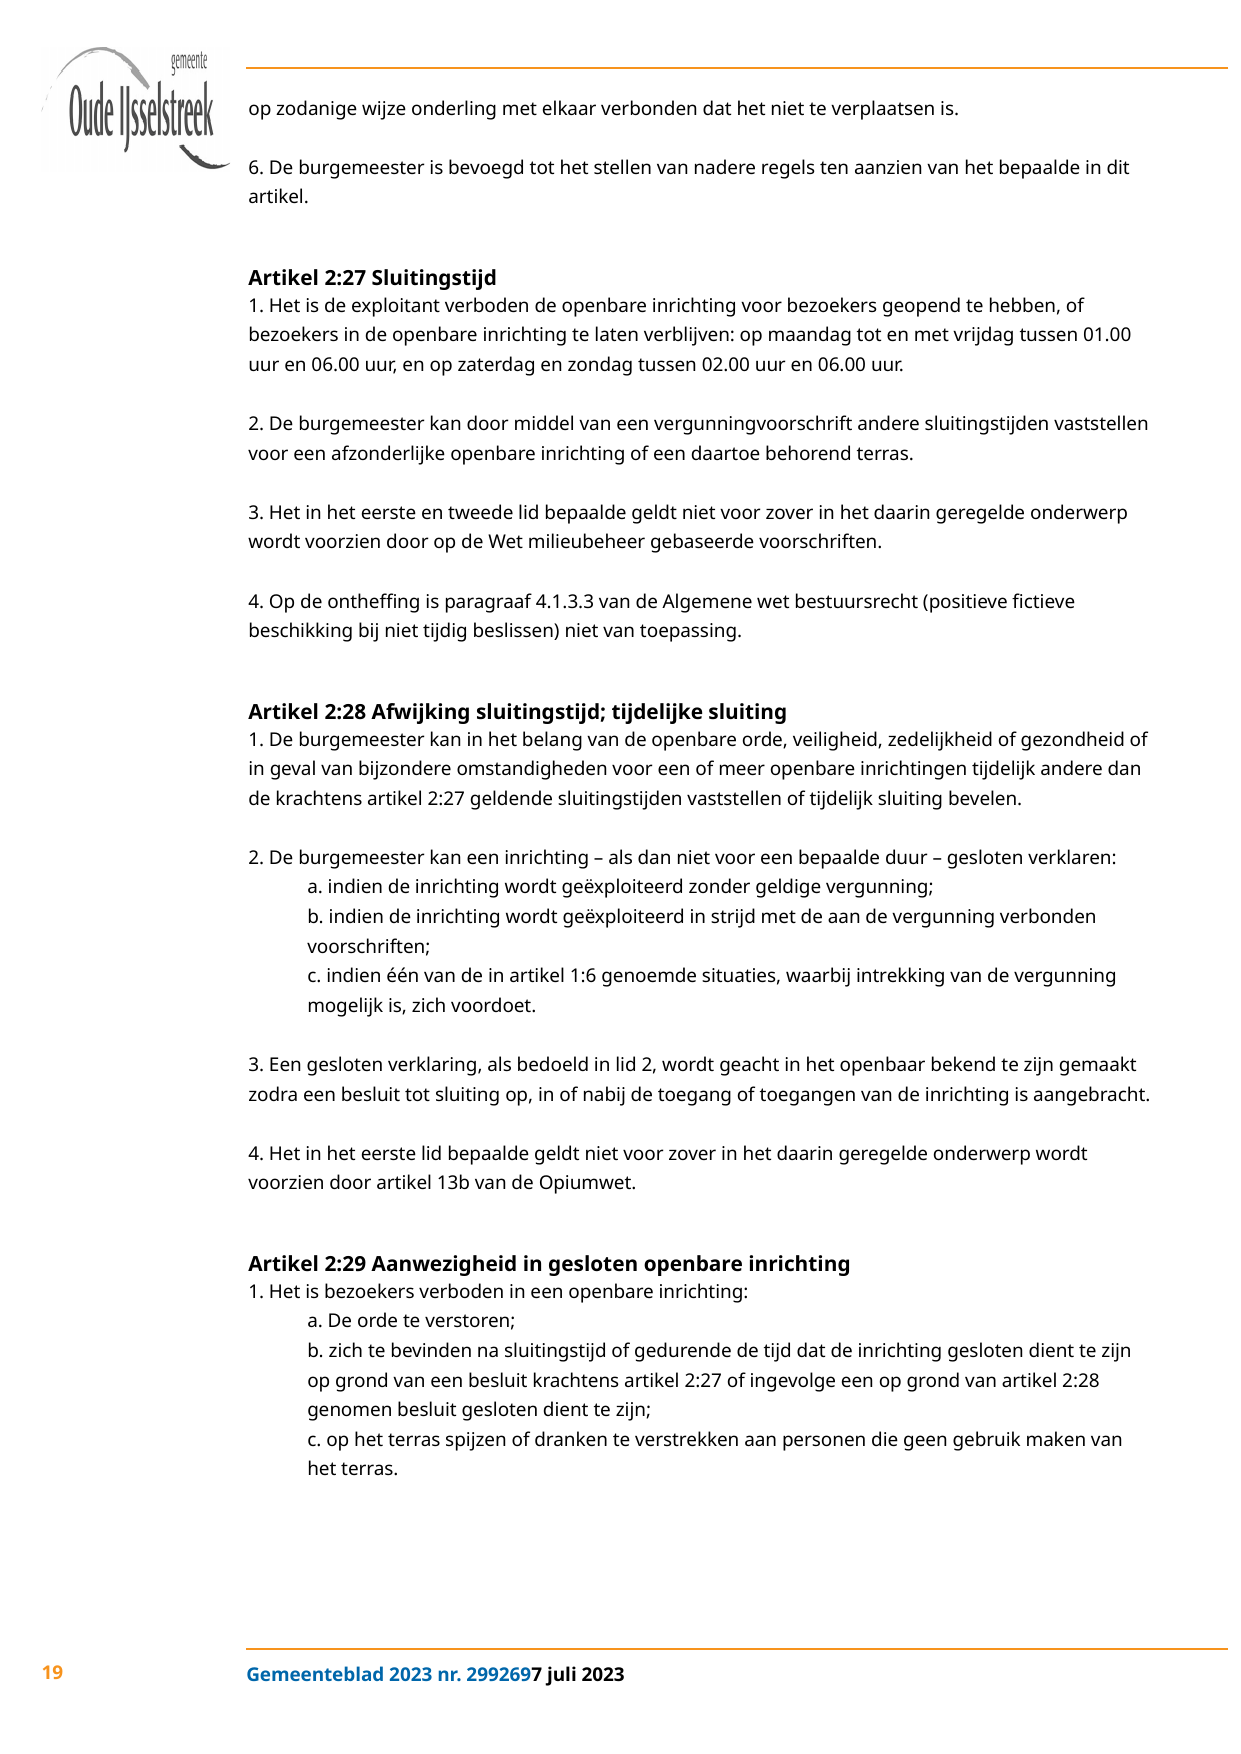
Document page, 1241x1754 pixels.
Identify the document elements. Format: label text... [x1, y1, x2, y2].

text 4. Op de ontheffing is paragraaf 4.1.3.3 van de Algemene wet bestuursrecht (positieve fictieve beschikking bij niet tijdig beslissen) niet van toepassing. [248, 588, 1152, 643]
list a. De orde te verstoren; [248, 1308, 1152, 1333]
text op zodanige wijze onderling met elkaar verbonden dat het niet te verplaatsen is. [248, 95, 1152, 121]
text 3. Een gesloten verklaring, als bedoeld in lid 2, wordt geacht in het openbaar bekend te zijn gemaakt zodra een besluit tot sluiting op, in of nabij de toegang of toegangen van de inrichting is aangebracht. [248, 1051, 1152, 1107]
text Artikel 2:29 Aanwezigheid in gesloten openbare inrichting [248, 1249, 1152, 1278]
text 4. Het in het eerste lid bepaalde geldt niet voor zover in het daarin geregelde onderwerp wordt voorzien door artikel 13b van de Opiumwet. [248, 1140, 1152, 1195]
list a. indien de inrichting wordt geëxploiteerd zonder geldige vergunning; [248, 874, 1152, 899]
text 6. De burgemeester is bevoegd tot het stellen van nadere regels ten aanzien van het bepaalde in dit artikel. [248, 154, 1152, 209]
text Artikel 2:28 Afwijking sluitingstijd; tijdelijke sluiting [248, 697, 1152, 726]
list c. op het terras spijzen of dranken te verstrekken aan personen die geen gebruik maken van het terras. [248, 1426, 1152, 1481]
list b. indien de inrichting wordt geëxploiteerd in strijd met de aan de vergunning verbonden voorschriften; [248, 903, 1152, 959]
list c. indien één van de in artikel 1:6 genoemde situaties, waarbij intrekking van de vergunning mogelijk is, zich voordoet. [248, 962, 1152, 1018]
picture [41, 47, 231, 172]
text 1. Het is de exploitant verboden de openbare inrichting voor bezoekers geopend te hebben, of bezoekers in de openbare inrichting te laten verblijven: op maandag tot en met vrijdag tussen 01.00 uur en 06.00 uur, en op zaterdag en zondag tussen 02.00 uur en 06.00 uur. [248, 292, 1152, 377]
text Artikel 2:27 Sluitingstijd [248, 263, 1152, 292]
text 1. Het is bezoekers verboden in een openbare inrichting: [248, 1278, 1152, 1304]
text 3. Het in het eerste en tweede lid bepaalde geldt niet voor zover in het daarin geregelde onderwerp wordt voorzien door op de Wet milieubeheer gebaseerde voorschriften. [248, 499, 1152, 554]
text 2. De burgemeester kan door middel van een vergunningvoorschrift andere sluitingstijden vaststellen voor een afzonderlijke openbare inrichting of een daartoe behorend terras. [248, 410, 1152, 466]
list b. zich te bevinden na sluitingstijd of gedurende de tijd dat de inrichting gesloten dient te zijn op grond van een besluit krachtens artikel 2:27 of ingevolge een op grond van artikel 2:28 genomen besluit gesloten dient te zijn; [248, 1337, 1152, 1422]
text 1. De burgemeester kan in het belang van de openbare orde, veiligheid, zedelijkheid of gezondheid of in geval van bijzondere omstandigheden voor een of meer openbare inrichtingen tijdelijk andere dan de krachtens artikel 2:27 geldende sluitingstijden vaststellen of tijdelijk sluiting bevelen. [248, 726, 1152, 811]
text 2. De burgemeester kan een inrichting – als dan niet voor een bepaalde duur – gesloten verklaren: [248, 844, 1152, 870]
